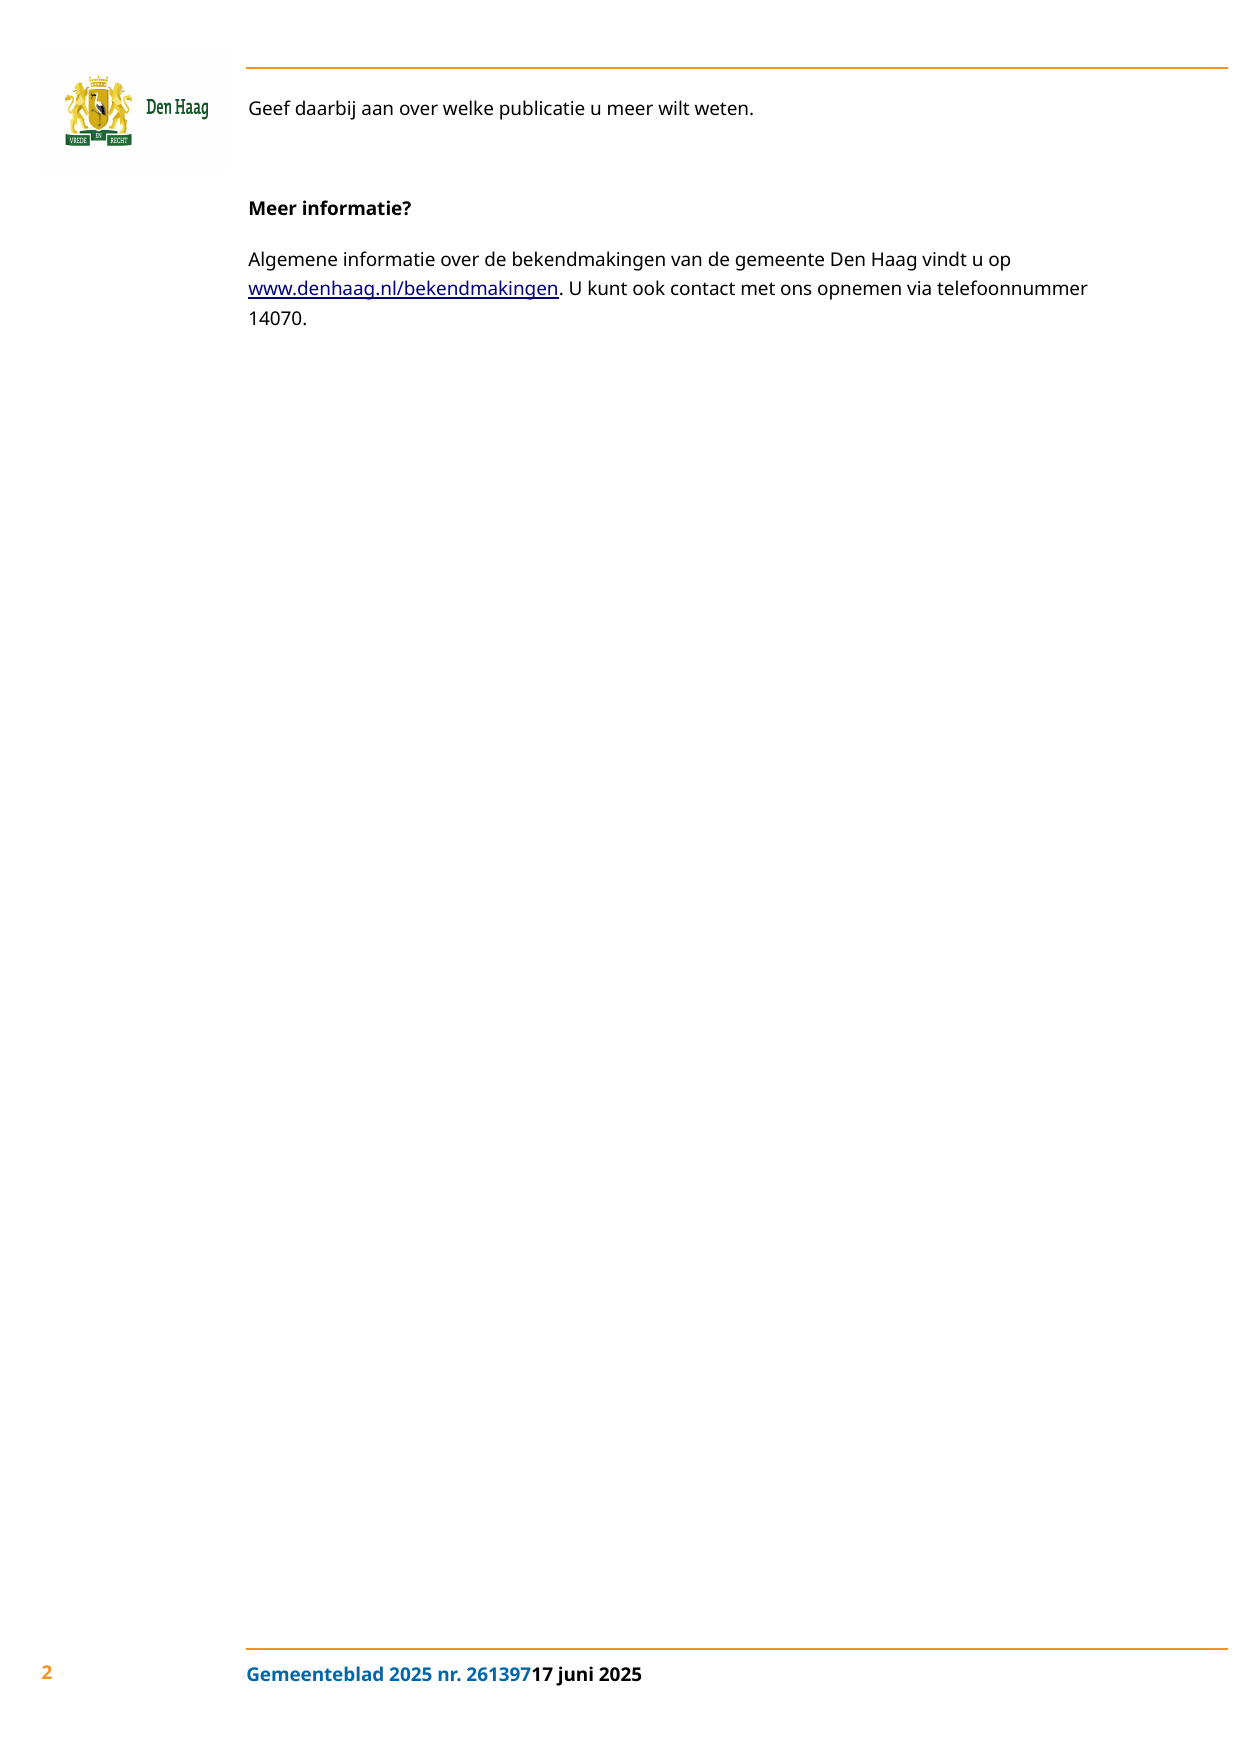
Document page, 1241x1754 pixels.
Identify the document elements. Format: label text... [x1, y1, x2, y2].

text Algemene informatie over de bekendmakingen van de gemeente Den Haag vindt u op www.denhaag.nl/bekendmakingen. U kunt ook contact met ons opnemen via telefoonnummer 14070. [248, 246, 1152, 331]
text Meer informatie? [248, 196, 1152, 221]
picture [41, 47, 231, 172]
text Geef daarbij aan over welke publicatie u meer wilt weten. [248, 95, 1152, 121]
